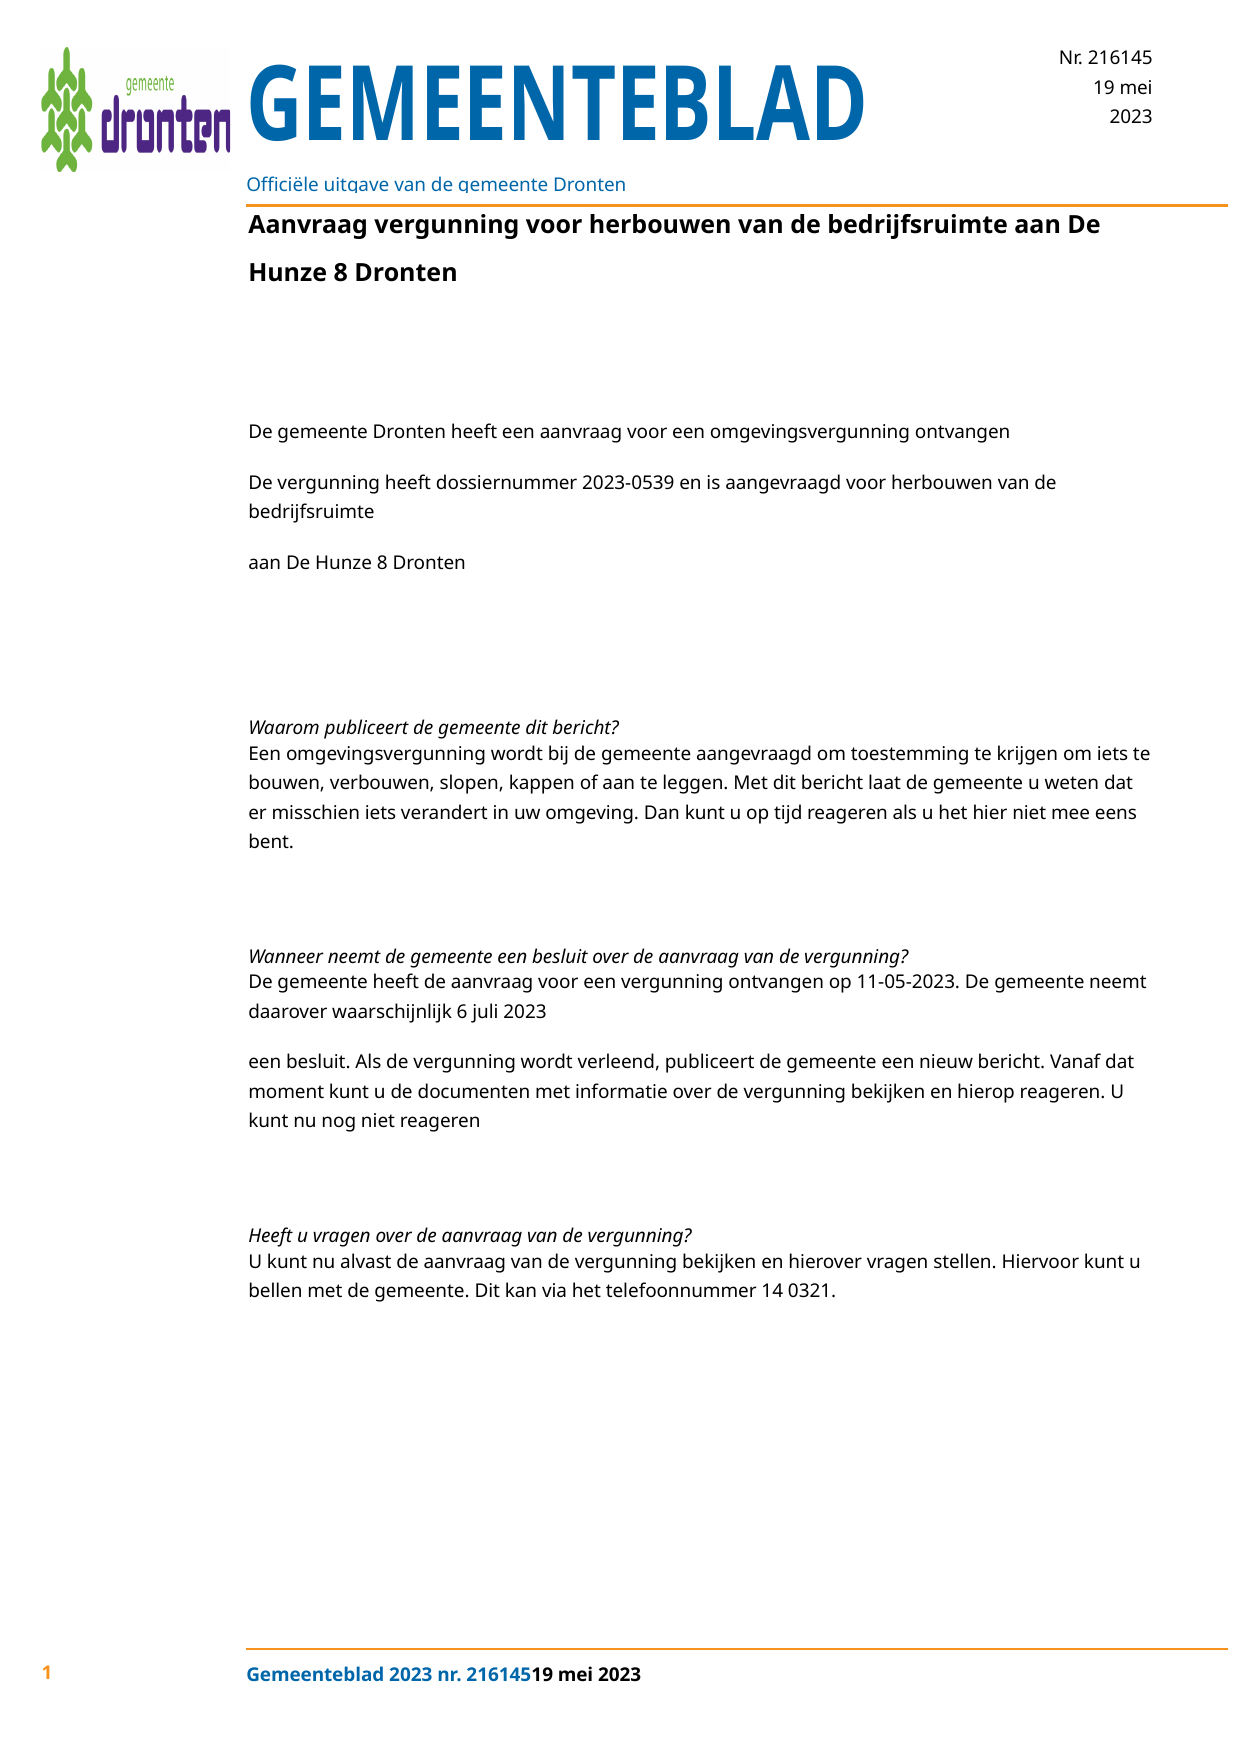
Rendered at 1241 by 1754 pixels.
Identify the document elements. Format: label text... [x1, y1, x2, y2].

picture [41, 47, 231, 172]
text aan De Hunze 8 Dronten [248, 549, 1152, 575]
text een besluit. Als de vergunning wordt verleend, publiceert de gemeente een nieuw bericht. Vanaf dat moment kunt u de documenten met informatie over de vergunning bekijken en hierop reageren. U kunt nu nog niet reageren [248, 1048, 1152, 1133]
text De gemeente heeft de aanvraag voor een vergunning ontvangen op 11-05-2023. De gemeente neemt daarover waarschijnlijk 6 juli 2023 [248, 968, 1152, 1024]
text Een omgevingsvergunning wordt bij de gemeente aangevraagd om toestemming te krijgen om iets te bouwen, verbouwen, slopen, kappen of aan te leggen. Met dit bericht laat de gemeente u weten dat er misschien iets verandert in uw omgeving. Dan kunt u op tijd reageren als u het hier niet mee eens bent. [248, 740, 1152, 854]
text Waarom publiceert de gemeente dit bericht? [248, 714, 1152, 740]
text Heeft u vragen over de aanvraag van de vergunning? [248, 1222, 1152, 1248]
text Aanvraag vergunning voor herbouwen van de bedrijfsruimte aan De Hunze 8 Dronten [248, 207, 1152, 288]
text U kunt nu alvast de aanvraag van de vergunning bekijken en hierover vragen stellen. Hiervoor kunt u bellen met de gemeente. Dit kan via het telefoonnummer 14 0321. [248, 1248, 1152, 1303]
text Wanneer neemt de gemeente een besluit over de aanvraag van de vergunning? [248, 943, 1152, 968]
text De gemeente Dronten heeft een aanvraag voor een omgevingsvergunning ontvangen [248, 419, 1152, 444]
text De vergunning heeft dossiernummer 2023-0539 en is aangevraagd voor herbouwen van de bedrijfsruimte [248, 469, 1152, 524]
